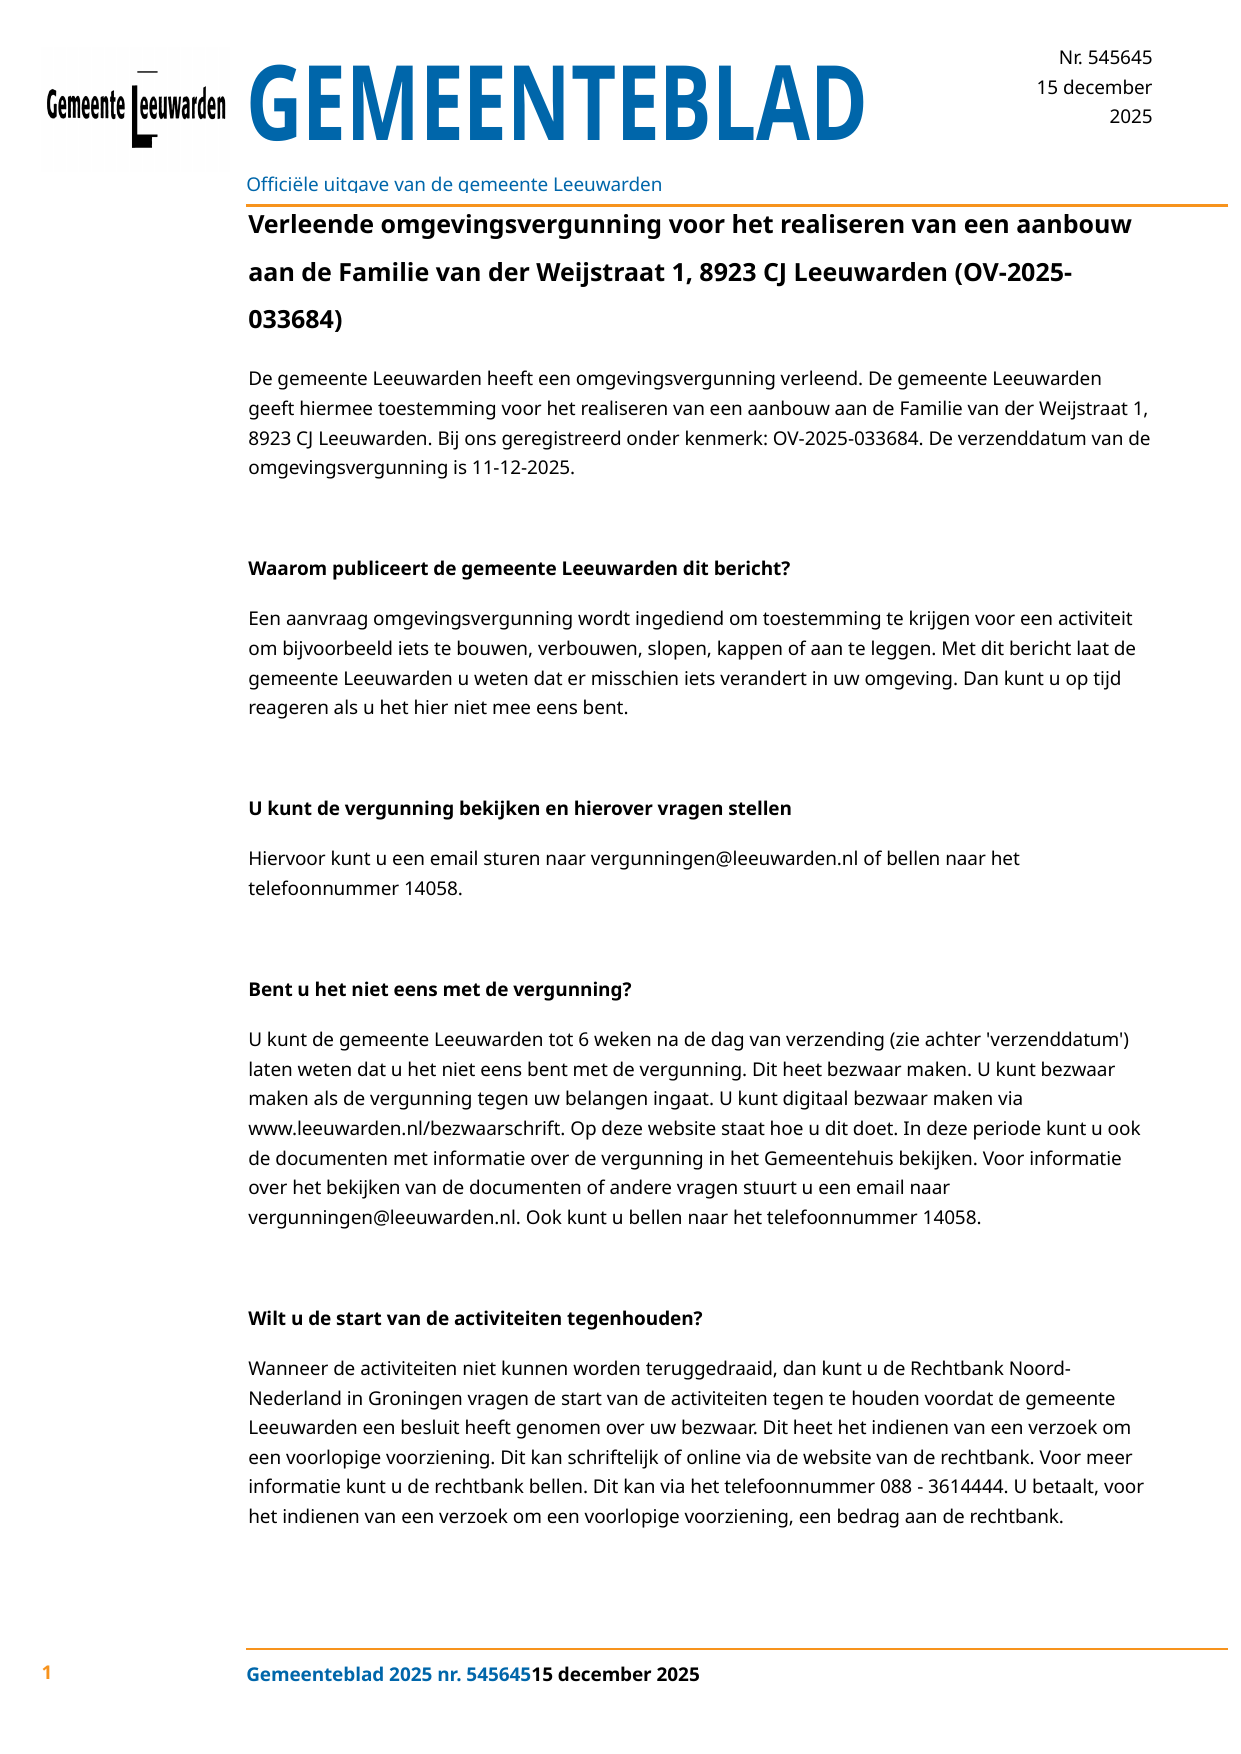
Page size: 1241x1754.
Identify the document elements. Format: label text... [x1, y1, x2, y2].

text U kunt de gemeente Leeuwarden tot 6 weken na de dag van verzending (zie achter 'verzenddatum') laten weten dat u het niet eens bent met de vergunning. Dit heet bezwaar maken. U kunt bezwaar maken als de vergunning tegen uw belangen ingaat. U kunt digitaal bezwaar maken via www.leeuwarden.nl/bezwaarschrift. Op deze website staat hoe u dit doet. In deze periode kunt u ook de documenten met informatie over de vergunning in het Gemeentehuis bekijken. Voor informatie over het bekijken van de documenten of andere vragen stuurt u een email naar vergunningen@leeuwarden.nl. Ook kunt u bellen naar het telefoonnummer 14058. [248, 1026, 1152, 1229]
text Een aanvraag omgevingsvergunning wordt ingediend om toestemming te krijgen voor een activiteit om bijvoorbeeld iets te bouwen, verbouwen, slopen, kappen of aan te leggen. Met dit bericht laat de gemeente Leeuwarden u weten dat er misschien iets verandert in uw omgeving. Dan kunt u op tijd reageren als u het hier niet mee eens bent. [248, 606, 1152, 720]
text Verleende omgevingsvergunning voor het realiseren van een aanbouw aan de Familie van der Weijstraat 1, 8923 CJ Leeuwarden (OV-2025-033684) [248, 207, 1152, 336]
text Hiervoor kunt u een email sturen naar vergunningen@leeuwarden.nl of bellen naar het telefoonnummer 14058. [248, 846, 1152, 901]
text De gemeente Leeuwarden heeft een omgevingsvergunning verleend. De gemeente Leeuwarden geeft hiermee toestemming voor het realiseren van een aanbouw aan de Familie van der Weijstraat 1, 8923 CJ Leeuwarden. Bij ons geregistreerd onder kenmerk: OV-2025-033684. De verzenddatum van de omgevingsvergunning is 11-12-2025. [248, 366, 1152, 480]
text Waarom publiceert de gemeente Leeuwarden dit bericht? [248, 555, 1152, 581]
picture [41, 47, 231, 172]
text Wanneer de activiteiten niet kunnen worden teruggedraaid, dan kunt u de Rechtbank Noord-Nederland in Groningen vragen de start van de activiteiten tegen te houden voordat de gemeente Leeuwarden een besluit heeft genomen over uw bezwaar. Dit heet het indienen van een verzoek om een voorlopige voorziening. Dit kan schriftelijk of online via de website van de rechtbank. Voor meer informatie kunt u de rechtbank bellen. Dit kan via het telefoonnummer 088 - 3614444. U betaalt, voor het indienen van een verzoek om een voorlopige voorziening, een bedrag aan de rechtbank. [248, 1355, 1152, 1529]
text Bent u het niet eens met de vergunning? [248, 976, 1152, 1002]
text U kunt de vergunning bekijken en hierover vragen stellen [248, 795, 1152, 821]
text Wilt u de start van de activiteiten tegenhouden? [248, 1305, 1152, 1330]
